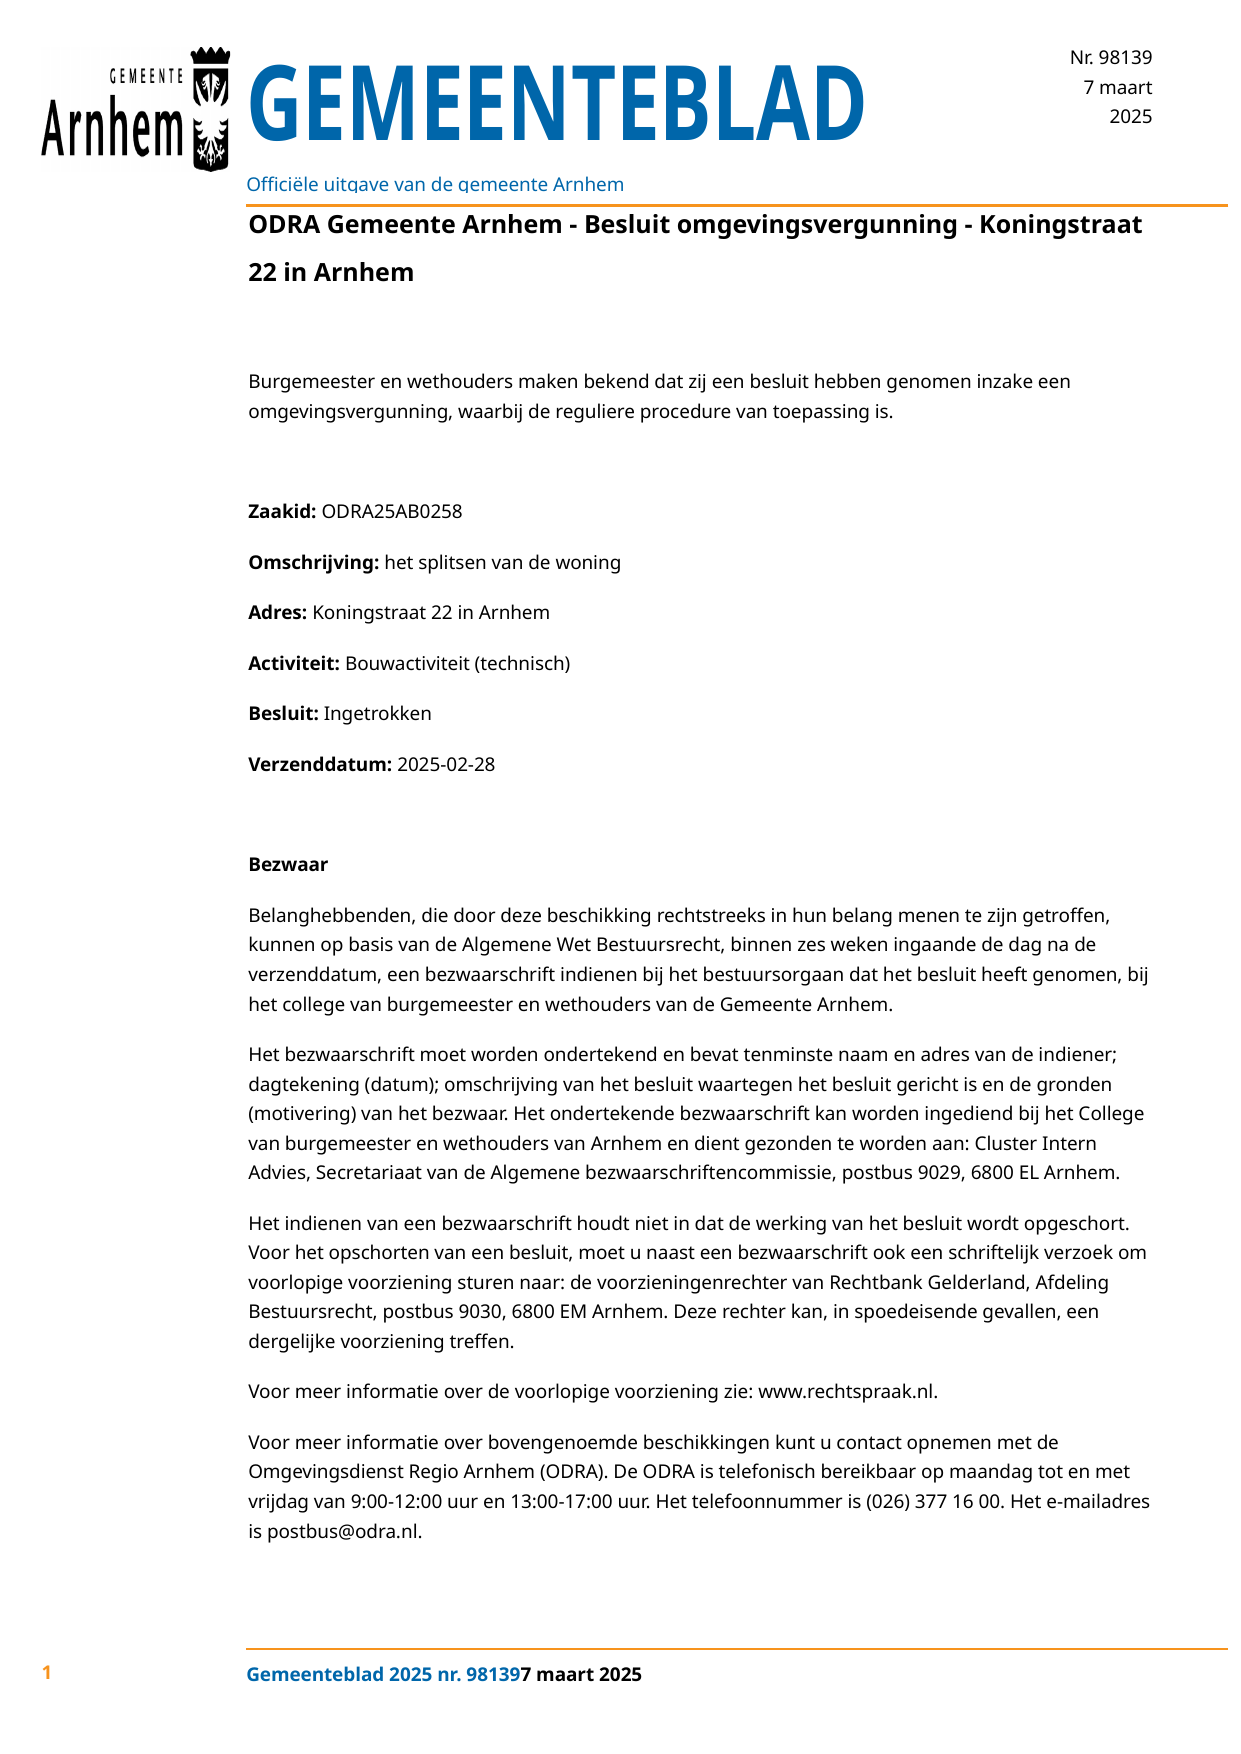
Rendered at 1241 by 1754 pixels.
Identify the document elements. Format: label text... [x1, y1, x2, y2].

text ODRA Gemeente Arnhem - Besluit omgevingsvergunning - Koningstraat 22 in Arnhem [248, 207, 1152, 288]
text Besluit: Ingetrokken [248, 700, 1152, 726]
text Zaakid: ODRA25AB0258 [248, 499, 1152, 524]
text Burgemeester en wethouders maken bekend dat zij een besluit hebben genomen inzake een omgevingsvergunning, waarbij de reguliere procedure van toepassing is. [248, 368, 1152, 424]
text Het indienen van een bezwaarschrift houdt niet in dat de werking van het besluit wordt opgeschort. Voor het opschorten van een besluit, moet u naast een bezwaarschrift ook een schriftelijk verzoek om voorlopige voorziening sturen naar: de voorzieningenrechter van Rechtbank Gelderland, Afdeling Bestuursrecht, postbus 9030, 6800 EM Arnhem. Deze rechter kan, in spoedeisende gevallen, een dergelijke voorziening treffen. [248, 1210, 1152, 1354]
text Belanghebbenden, die door deze beschikking rechtstreeks in hun belang menen te zijn getroffen, kunnen op basis van de Algemene Wet Bestuursrecht, binnen zes weken ingaande de dag na de verzenddatum, een bezwaarschrift indienen bij het bestuursorgaan dat het besluit heeft genomen, bij het college van burgemeester en wethouders van de Gemeente Arnhem. [248, 902, 1152, 1017]
text Voor meer informatie over bovengenoemde beschikkingen kunt u contact opnemen met de Omgevingsdienst Regio Arnhem (ODRA). De ODRA is telefonisch bereikbaar op maandag tot en met vrijdag van 9:00-12:00 uur en 13:00-17:00 uur. Het telefoonnummer is (026) 377 16 00. Het e-mailadres is postbus@odra.nl. [248, 1429, 1152, 1544]
text Adres: Koningstraat 22 in Arnhem [248, 599, 1152, 625]
text Het bezwaarschrift moet worden ondertekend en bevat tenminste naam en adres van de indiener; dagtekening (datum); omschrijving van het besluit waartegen het besluit gericht is en de gronden (motivering) van het bezwaar. Het ondertekende bezwaarschrift kan worden ingediend bij het College van burgemeester en wethouders van Arnhem en dient gezonden te worden aan: Cluster Intern Advies, Secretariaat van de Algemene bezwaarschriftencommissie, postbus 9029, 6800 EL Arnhem. [248, 1041, 1152, 1185]
text Omschrijving: het splitsen van de woning [248, 549, 1152, 575]
text Bezwaar [248, 852, 1152, 877]
text Verzenddatum: 2025-02-28 [248, 751, 1152, 777]
picture [41, 47, 231, 172]
text Voor meer informatie over de voorlopige voorziening zie: www.rechtspraak.nl. [248, 1379, 1152, 1404]
text Activiteit: Bouwactiviteit (technisch) [248, 650, 1152, 676]
